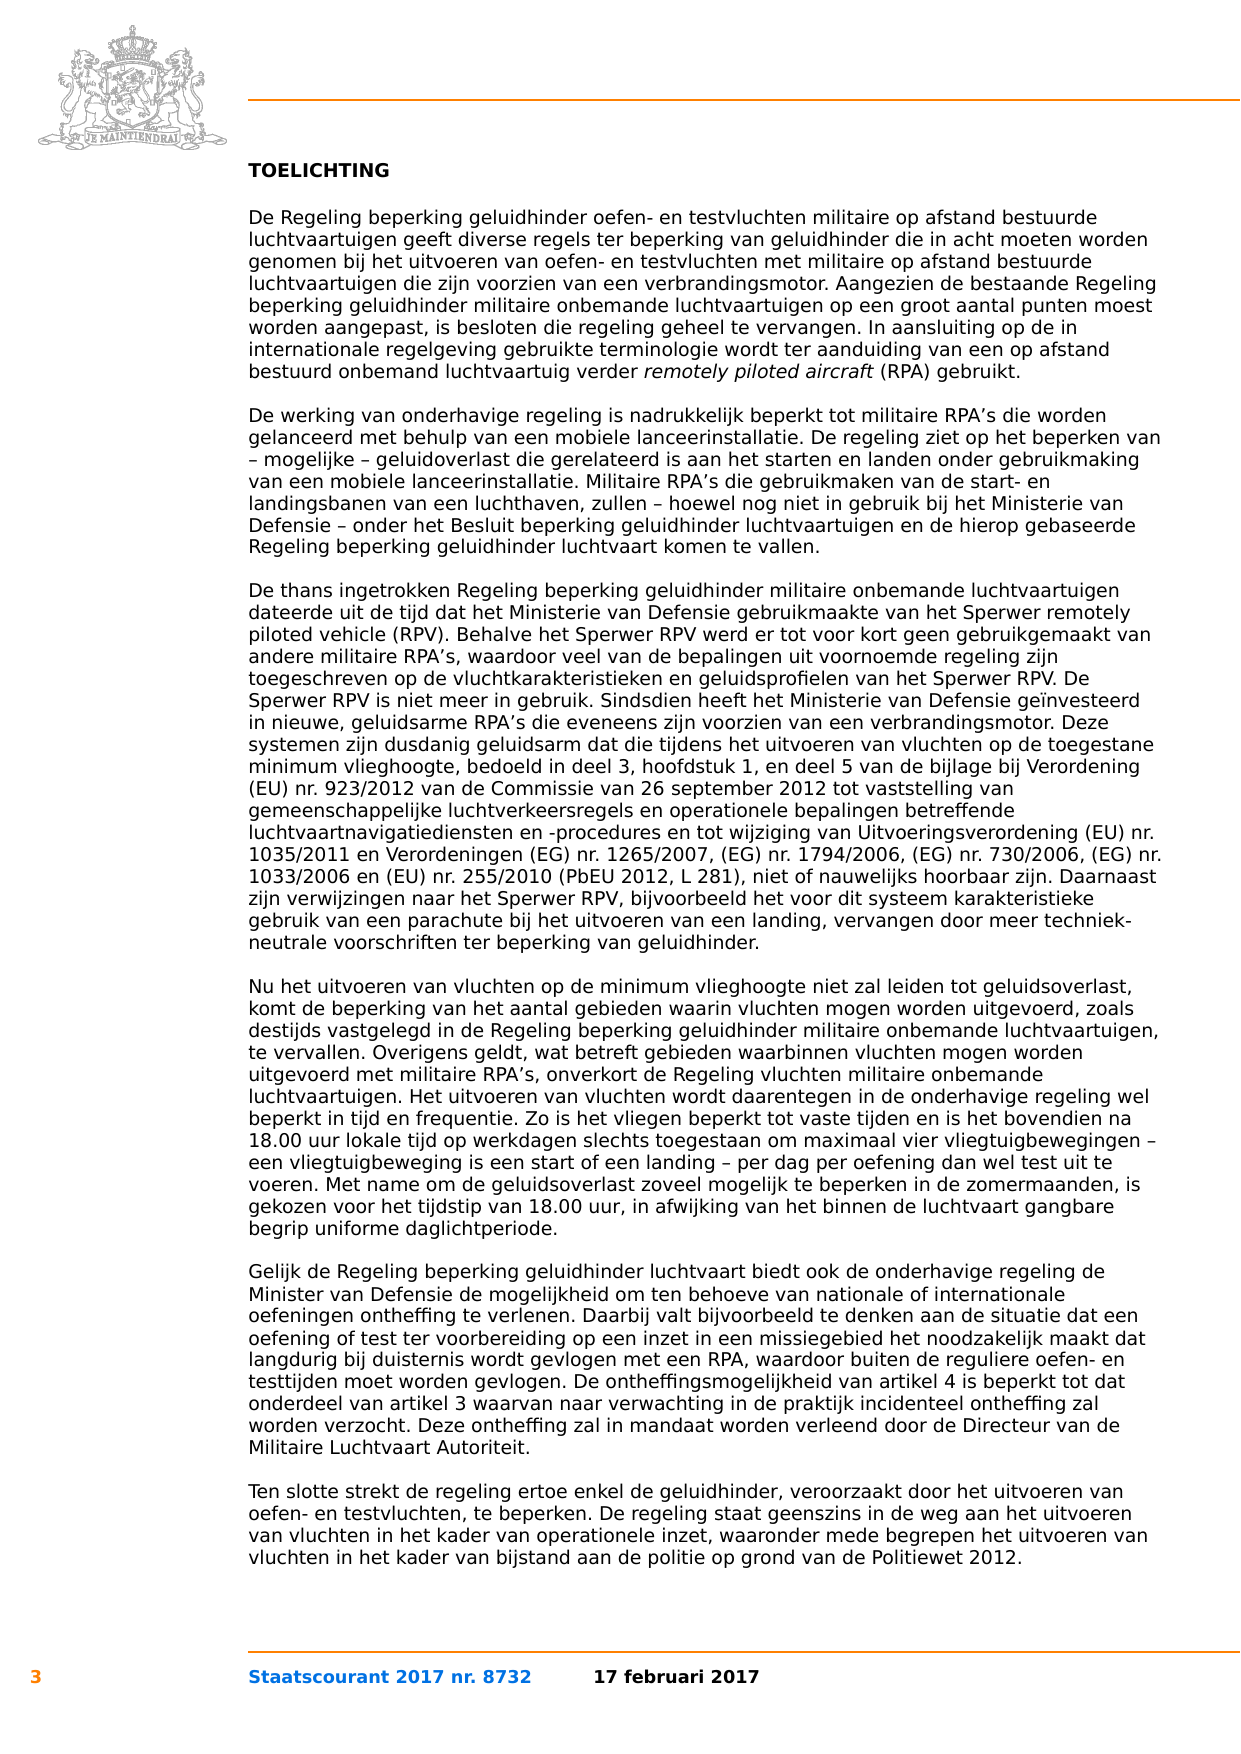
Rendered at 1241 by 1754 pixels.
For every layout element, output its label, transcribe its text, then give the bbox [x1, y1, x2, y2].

text Nu het uitvoeren van vluchten op de minimum vlieghoogte niet zal leiden tot geluidsoverlast, komt de beperking van het aantal gebieden waarin vluchten mogen worden uitgevoerd, zoals destijds vastgelegd in de Regeling beperking geluidhinder militaire onbemande luchtvaartuigen, te vervallen. Overigens geldt, wat betreft gebieden waarbinnen vluchten mogen worden uitgevoerd met militaire RPA’s, onverkort de Regeling vluchten militaire onbemande luchtvaartuigen. Het uitvoeren van vluchten wordt daarentegen in de onderhavige regeling wel beperkt in tijd en frequentie. Zo is het vliegen beperkt tot vaste tijden en is het bovendien na 18.00 uur lokale tijd op werkdagen slechts toegestaan om maximaal vier vliegtuigbewegingen – een vliegtuigbeweging is een start of een landing – per dag per oefening dan wel test uit te voeren. Met name om de geluidsoverlast zoveel mogelijk te beperken in de zomermaanden, is gekozen voor het tijdstip van 18.00 uur, in afwijking van het binnen de luchtvaart gangbare begrip uniforme daglichtperiode. [248, 976, 1163, 1239]
text De werking van onderhavige regeling is nadrukkelijk beperkt tot militaire RPA’s die worden gelanceerd met behulp van een mobiele lanceerinstallatie. De regeling ziet op het beperken van – mogelijke – geluidoverlast die gerelateerd is aan het starten en landen onder gebruikmaking van een mobiele lanceerinstallatie. Militaire RPA’s die gebruikmaken van de start- en landingsbanen van een luchthaven, zullen – hoewel nog niet in gebruik bij het Ministerie van Defensie – onder het Besluit beperking geluidhinder luchtvaartuigen en de hierop gebaseerde Regeling beperking geluidhinder luchtvaart komen te vallen. [248, 404, 1163, 558]
text De thans ingetrokken Regeling beperking geluidhinder militaire onbemande luchtvaartuigen dateerde uit de tijd dat het Ministerie van Defensie gebruikmaakte van het Sperwer remotely piloted vehicle (RPV). Behalve het Sperwer RPV werd er tot voor kort geen gebruikgemaakt van andere militaire RPA’s, waardoor veel van de bepalingen uit voornoemde regeling zijn toegeschreven op de vluchtkarakteristieken en geluidsprofielen van het Sperwer RPV. De Sperwer RPV is niet meer in gebruik. Sindsdien heeft het Ministerie van Defensie geïnvesteerd in nieuwe, geluidsarme RPA’s die eveneens zijn voorzien van een verbrandingsmotor. Deze systemen zijn dusdanig geluidsarm dat die tijdens het uitvoeren van vluchten op de toegestane minimum vlieghoogte, bedoeld in deel 3, hoofdstuk 1, en deel 5 van de bijlage bij Verordening (EU) nr. 923/2012 van de Commissie van 26 september 2012 tot vaststelling van gemeenschappelijke luchtverkeersregels en operationele bepalingen betreffende luchtvaartnavigatiediensten en -procedures en tot wijziging van Uitvoeringsverordening (EU) nr. 1035/2011 en Verordeningen (EG) nr. 1265/2007, (EG) nr. 1794/2006, (EG) nr. 730/2006, (EG) nr. 1033/2006 en (EU) nr. 255/2010 (PbEU 2012, L 281), niet of nauwelijks hoorbaar zijn. Daarnaast zijn verwijzingen naar het Sperwer RPV, bijvoorbeeld het voor dit systeem karakteristieke gebruik van een parachute bij het uitvoeren van een landing, vervangen door meer techniek-neutrale voorschriften ter beperking van geluidhinder. [248, 580, 1163, 954]
text De Regeling beperking geluidhinder oefen- en testvluchten militaire op afstand bestuurde luchtvaartuigen geeft diverse regels ter beperking van geluidhinder die in acht moeten worden genomen bij het uitvoeren van oefen- en testvluchten met militaire op afstand bestuurde luchtvaartuigen die zijn voorzien van een verbrandingsmotor. Aangezien de bestaande Regeling beperking geluidhinder militaire onbemande luchtvaartuigen op een groot aantal punten moest worden aangepast, is besloten die regeling geheel te vervangen. In aansluiting op de in internationale regelgeving gebruikte terminologie wordt ter aanduiding van een op afstand bestuurd onbemand luchtvaartuig verder remotely piloted aircraft (RPA) gebruikt. [248, 207, 1163, 383]
text Gelijk de Regeling beperking geluidhinder luchtvaart biedt ook de onderhavige regeling de Minister van Defensie de mogelijkheid om ten behoeve van nationale of internationale oefeningen ontheffing te verlenen. Daarbij valt bijvoorbeeld te denken aan de situatie dat een oefening of test ter voorbereiding op een inzet in een missiegebied het noodzakelijk maakt dat langdurig bij duisternis wordt gevlogen met een RPA, waardoor buiten de reguliere oefen- en testtijden moet worden gevlogen. De ontheffingsmogelijkheid van artikel 4 is beperkt tot dat onderdeel van artikel 3 waarvan naar verwachting in de praktijk incidenteel ontheffing zal worden verzocht. Deze ontheffing zal in mandaat worden verleend door de Directeur van de Militaire Luchtvaart Autoriteit. [248, 1261, 1163, 1459]
subtitle TOELICHTING [248, 160, 1163, 182]
text Ten slotte strekt de regeling ertoe enkel de geluidhinder, veroorzaakt door het uitvoeren van oefen- en testvluchten, te beperken. De regeling staat geenszins in de weg aan het uitvoeren van vluchten in het kader van operationele inzet, waaronder mede begrepen het uitvoeren van vluchten in het kader van bijstand aan de politie op grond van de Politiewet 2012. [248, 1481, 1163, 1569]
picture [38, 25, 227, 150]
